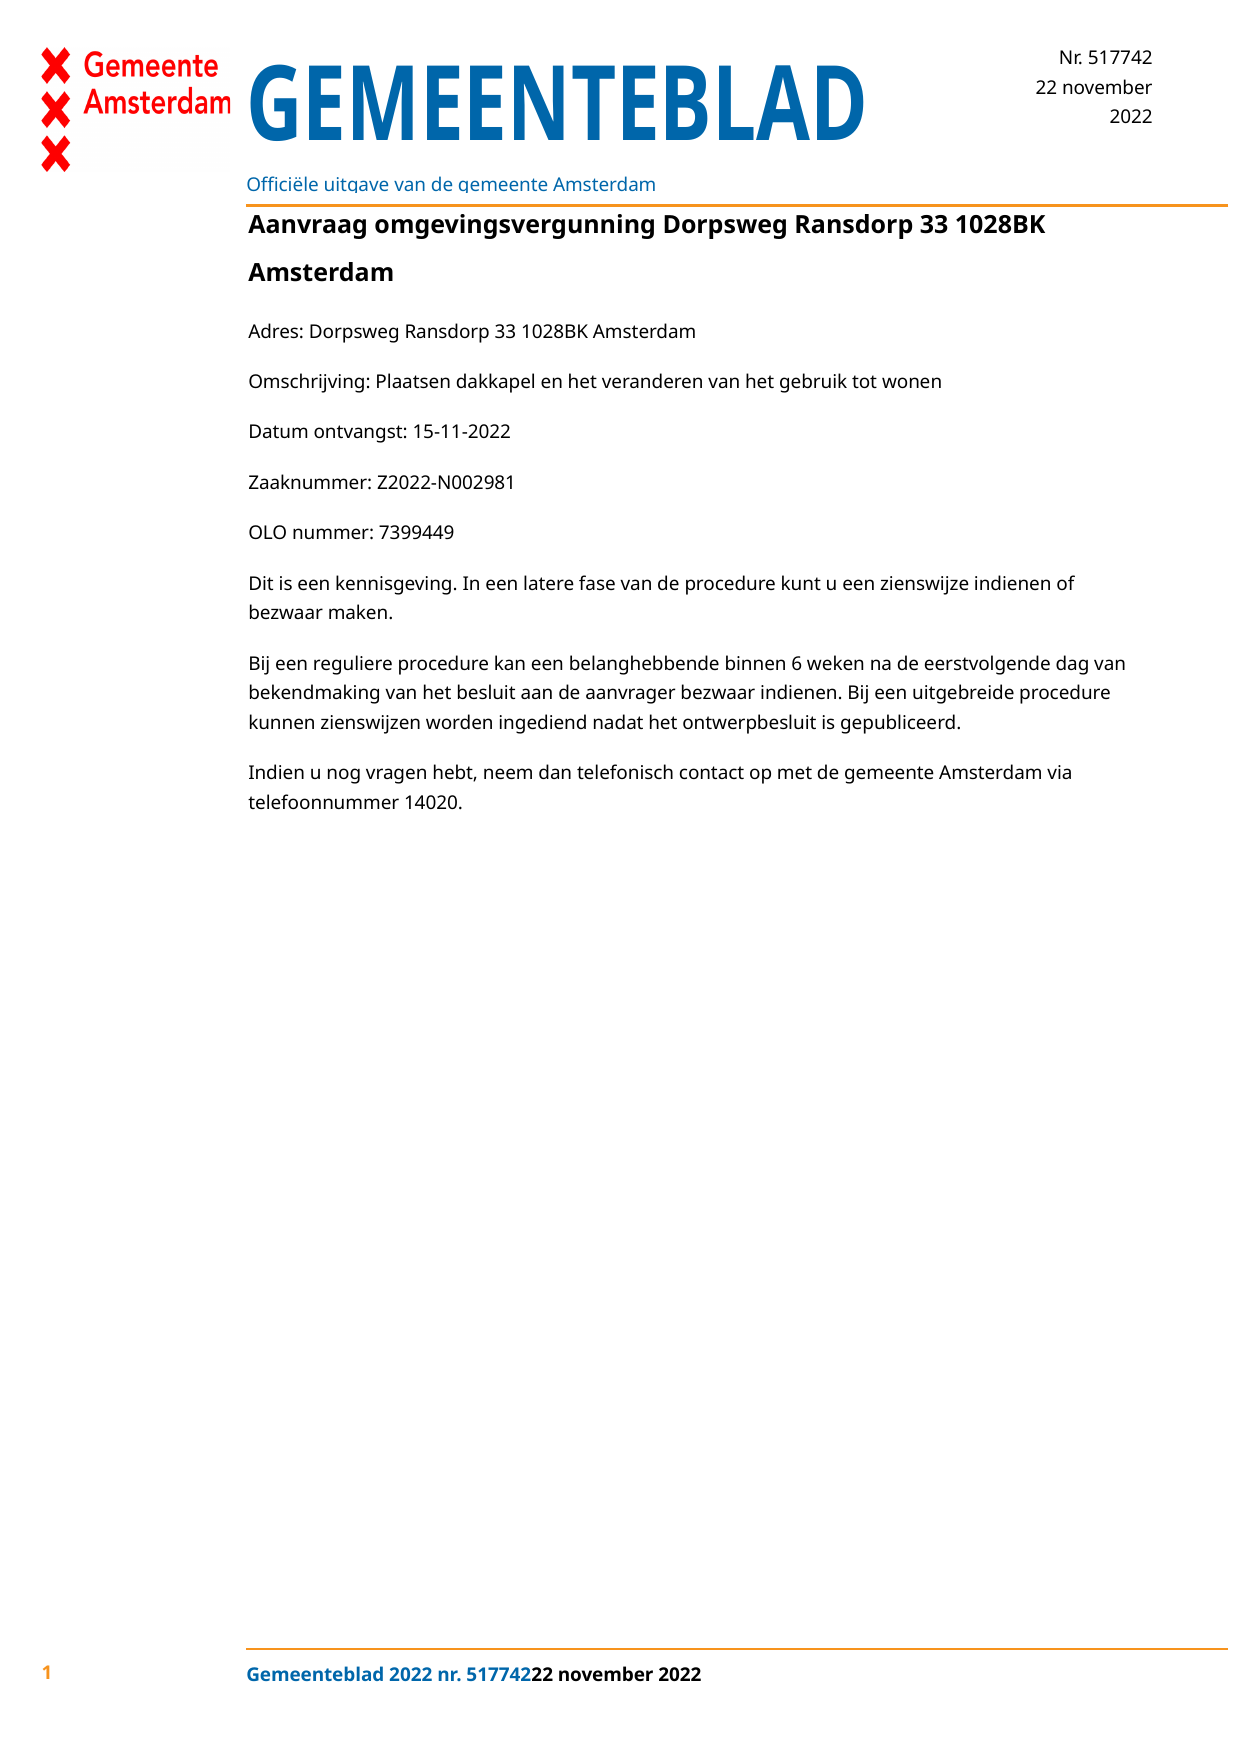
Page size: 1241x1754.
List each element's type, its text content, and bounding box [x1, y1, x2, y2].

picture [41, 47, 231, 172]
text Datum ontvangst: 15-11-2022 [248, 419, 1152, 444]
text Indien u nog vragen hebt, neem dan telefonisch contact op met de gemeente Amsterdam via telefoonnummer 14020. [248, 759, 1152, 815]
text OLO nummer: 7399449 [248, 519, 1152, 545]
text Dit is een kennisgeving. In een latere fase van de procedure kunt u een zienswijze indienen of bezwaar maken. [248, 570, 1152, 625]
text Aanvraag omgevingsvergunning Dorpsweg Ransdorp 33 1028BK Amsterdam [248, 207, 1152, 288]
text Adres: Dorpsweg Ransdorp 33 1028BK Amsterdam [248, 318, 1152, 344]
text Bij een reguliere procedure kan een belanghebbende binnen 6 weken na de eerstvolgende dag van bekendmaking van het besluit aan de aanvrager bezwaar indienen. Bij een uitgebreide procedure kunnen zienswijzen worden ingediend nadat het ontwerpbesluit is gepubliceerd. [248, 650, 1152, 735]
text Zaaknummer: Z2022-N002981 [248, 469, 1152, 495]
text Omschrijving: Plaatsen dakkapel en het veranderen van het gebruik tot wonen [248, 368, 1152, 394]
